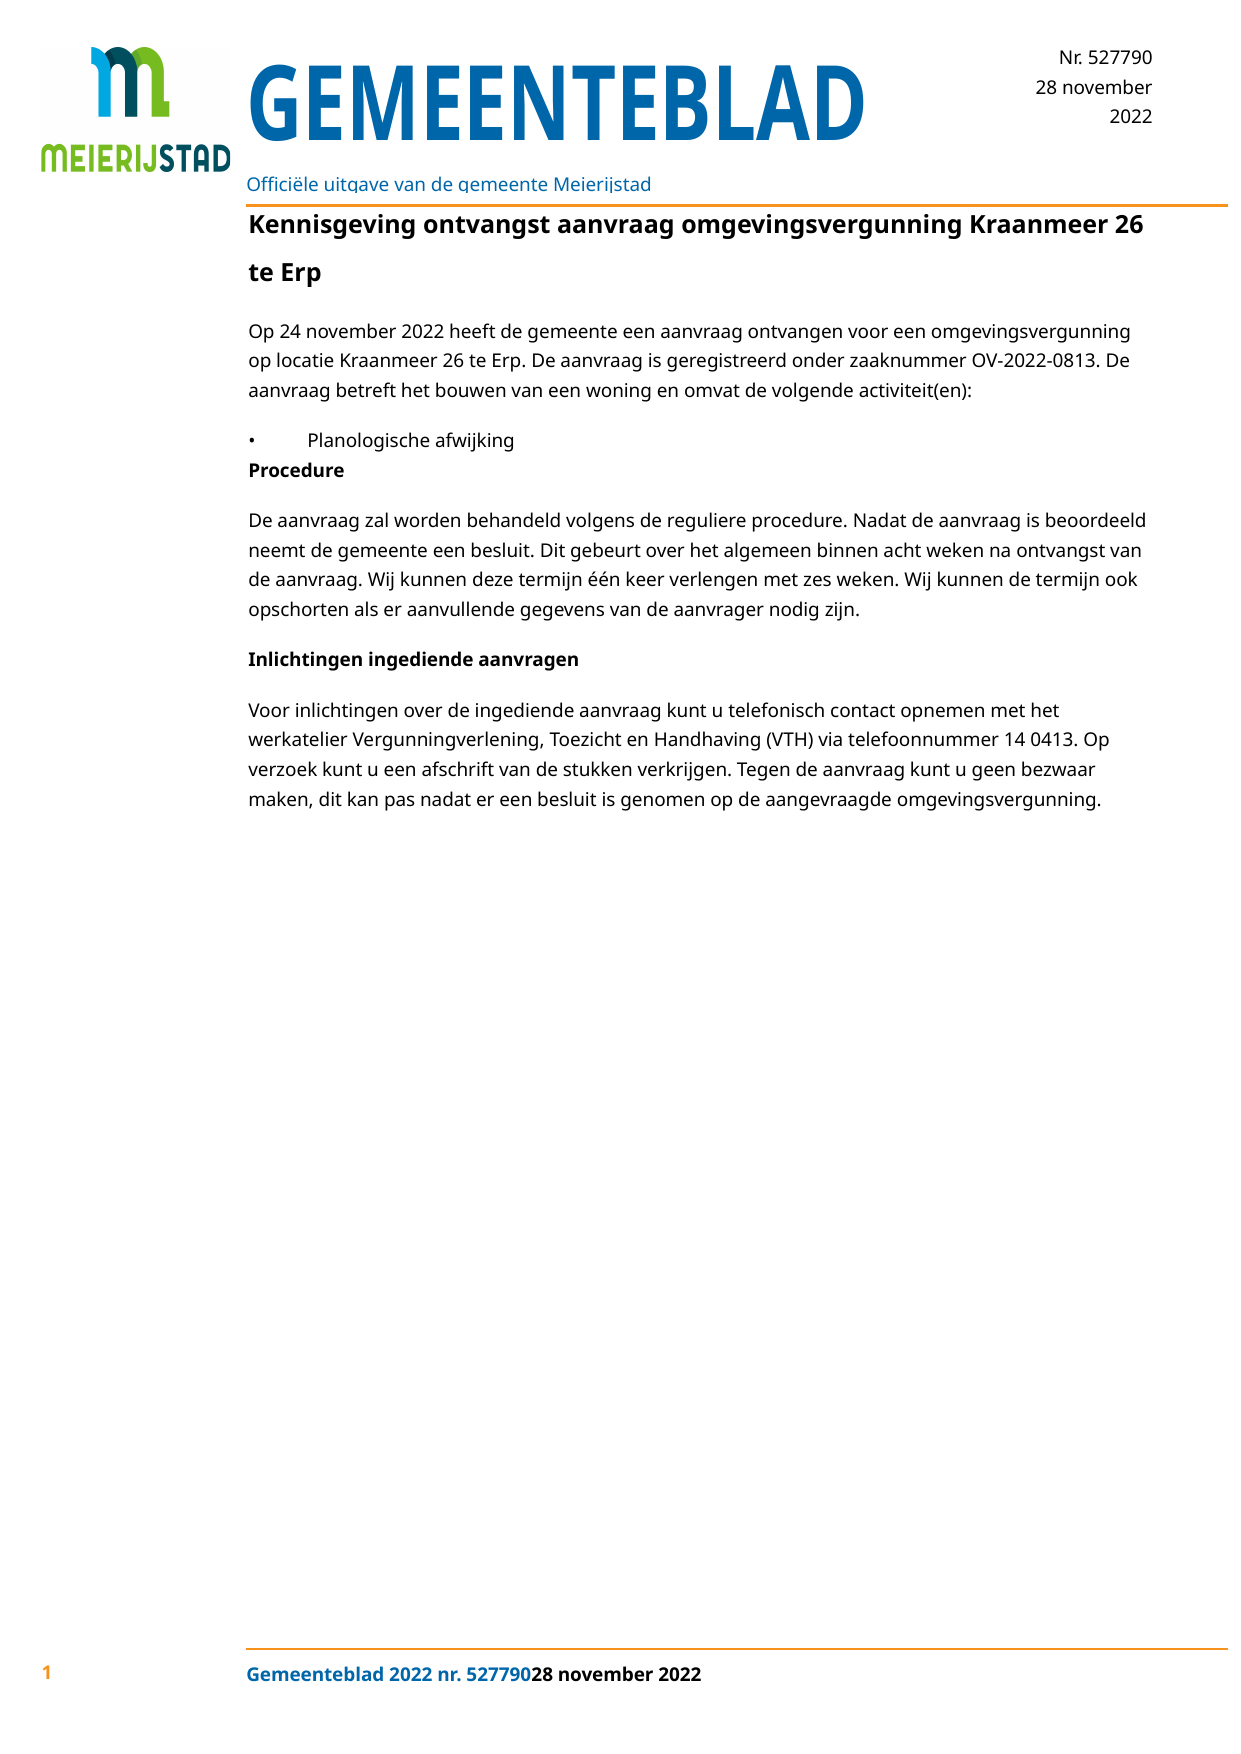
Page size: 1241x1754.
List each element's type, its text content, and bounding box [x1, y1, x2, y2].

text Voor inlichtingen over de ingediende aanvraag kunt u telefonisch contact opnemen met het werkatelier Vergunningverlening, Toezicht en Handhaving (VTH) via telefoonnummer 14 0413. Op verzoek kunt u een afschrift van de stukken verkrijgen. Tegen de aanvraag kunt u geen bezwaar maken, dit kan pas nadat er een besluit is genomen op de aangevraagde omgevingsvergunning. [248, 697, 1152, 812]
text Kennisgeving ontvangst aanvraag omgevingsvergunning Kraanmeer 26 te Erp [248, 207, 1152, 288]
text Inlichtingen ingediende aanvragen [248, 647, 1152, 672]
text Op 24 november 2022 heeft de gemeente een aanvraag ontvangen voor een omgevingsvergunning op locatie Kraanmeer 26 te Erp. De aanvraag is geregistreerd onder zaaknummer OV-2022-0813. De aanvraag betreft het bouwen van een woning en omvat de volgende activiteit(en): [248, 318, 1152, 403]
picture [41, 47, 231, 172]
text De aanvraag zal worden behandeld volgens de reguliere procedure. Nadat de aanvraag is beoordeeld neemt de gemeente een besluit. Dit gebeurt over het algemeen binnen acht weken na ontvangst van de aanvraag. Wij kunnen deze termijn één keer verlengen met zes weken. Wij kunnen de termijn ook opschorten als er aanvullende gegevens van de aanvrager nodig zijn. [248, 507, 1152, 622]
list Planologische afwijking [248, 427, 1152, 453]
text Procedure [248, 457, 1152, 483]
